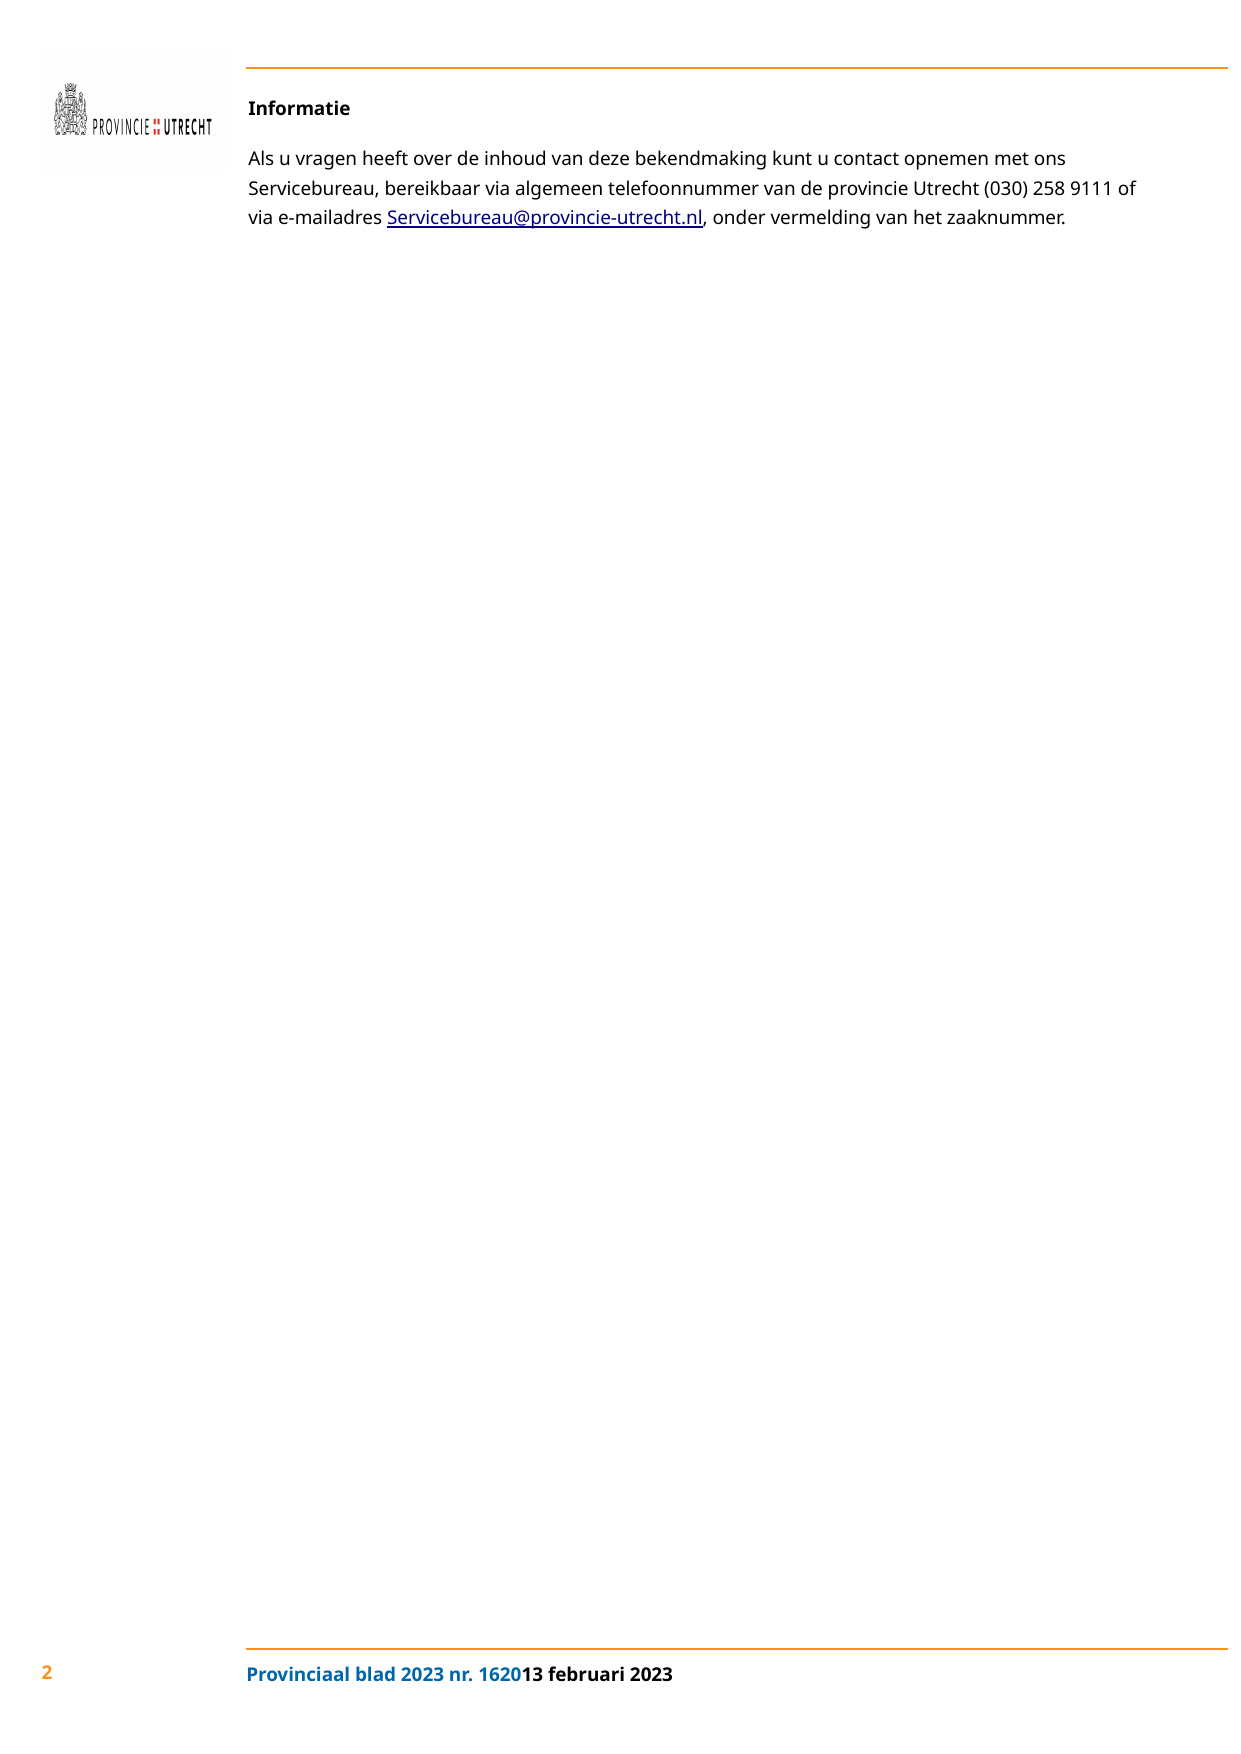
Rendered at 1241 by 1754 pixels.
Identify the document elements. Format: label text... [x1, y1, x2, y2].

picture [41, 47, 231, 172]
text Als u vragen heeft over de inhoud van deze bekendmaking kunt u contact opnemen met ons Servicebureau, bereikbaar via algemeen telefoonnummer van de provincie Utrecht (030) 258 9111 of via e-mailadres Servicebureau@provincie-utrecht.nl, onder vermelding van het zaaknummer. [248, 145, 1152, 230]
text Informatie [248, 95, 1152, 121]
